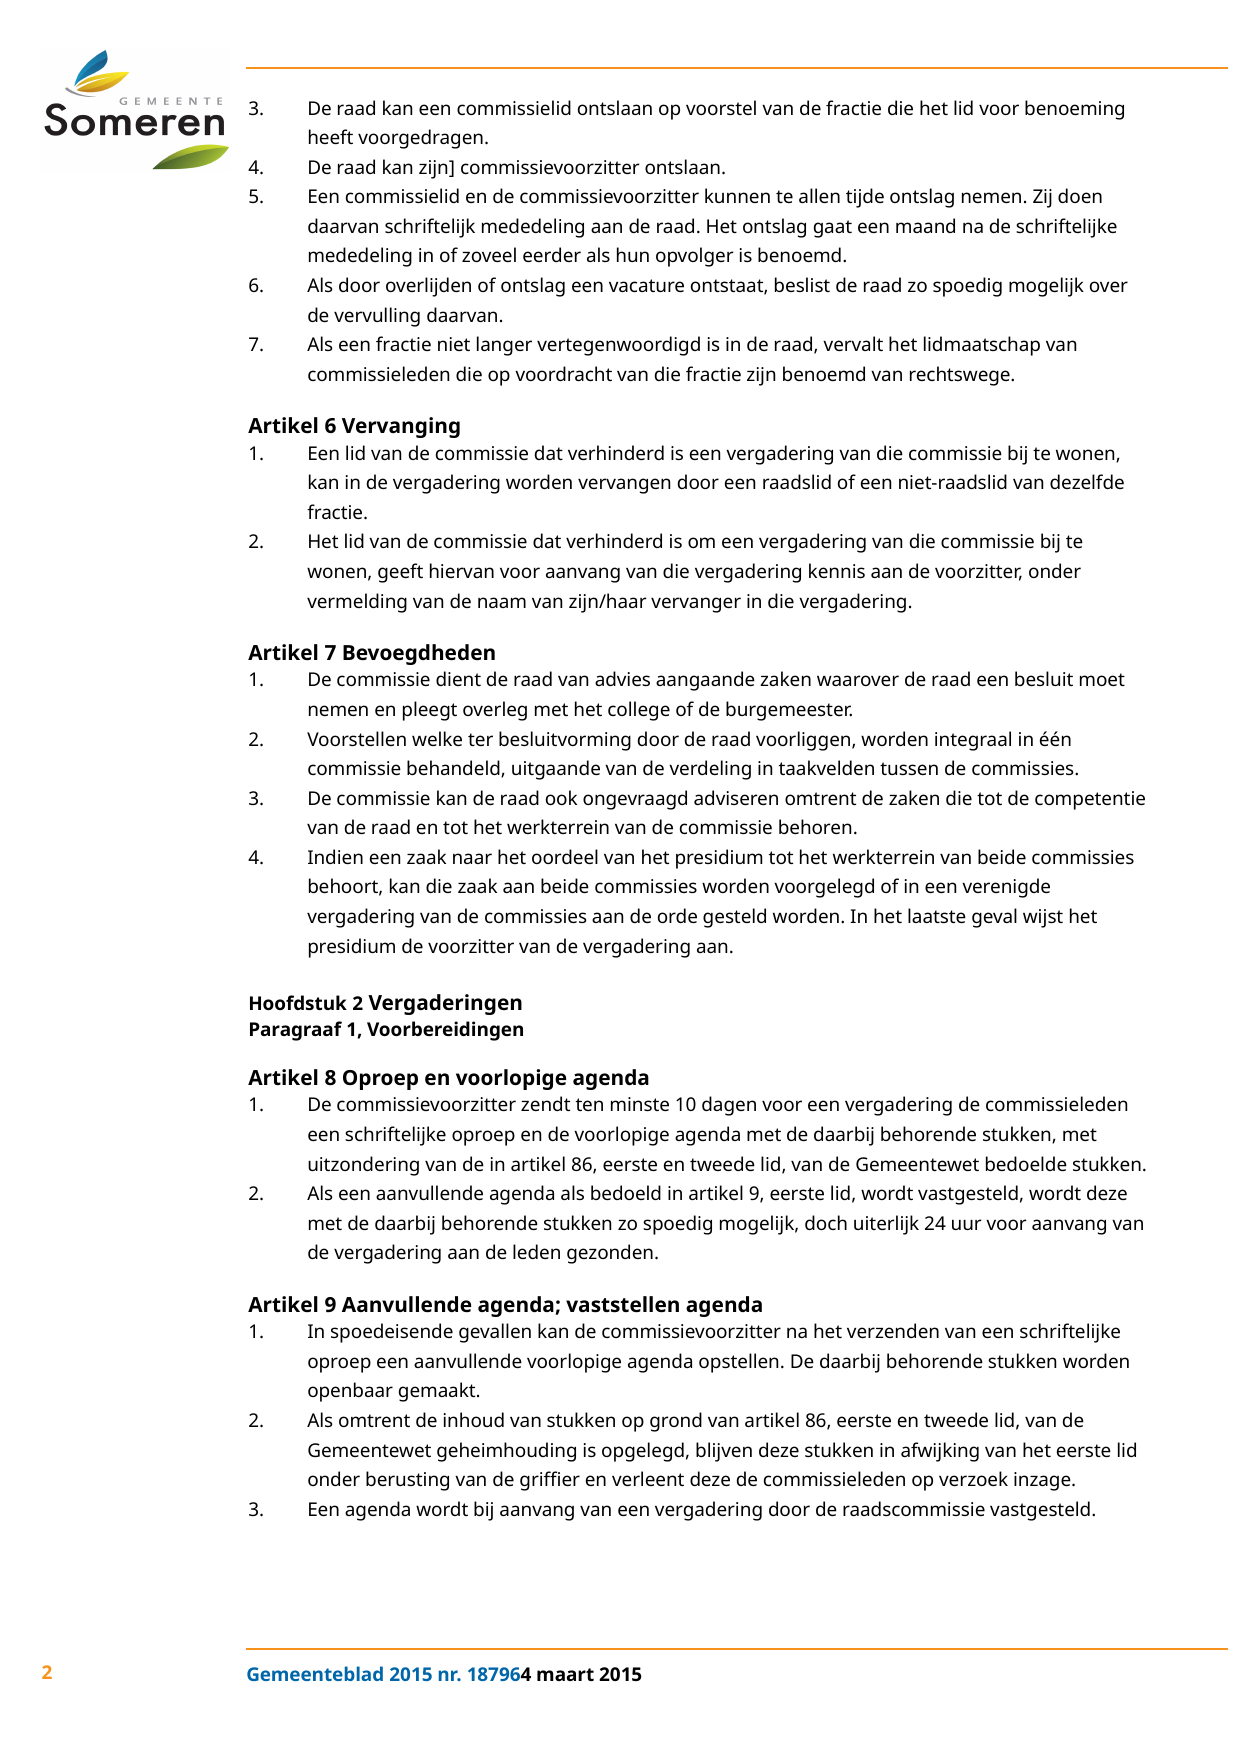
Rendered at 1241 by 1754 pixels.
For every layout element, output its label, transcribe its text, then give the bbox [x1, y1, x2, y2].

list Als een fractie niet langer vertegenwoordigd is in de raad, vervalt het lidmaatschap van commissieleden die op voordracht van die fractie zijn benoemd van rechtswege. [248, 331, 1152, 387]
list De raad kan een commissielid ontslaan op voorstel van de fractie die het lid voor benoeming heeft voorgedragen. [248, 95, 1152, 150]
text Paragraaf 1, Voorbereidingen [248, 1017, 1152, 1042]
text Artikel 9 Aanvullende agenda; vaststellen agenda [248, 1290, 1152, 1318]
list De raad kan zijn] commissievoorzitter ontslaan. [248, 154, 1152, 180]
list De commissievoorzitter zendt ten minste 10 dagen voor een vergadering de commissieleden een schriftelijke oproep en de voorlopige agenda met de daarbij behorende stukken, met uitzondering van de in artikel 86, eerste en tweede lid, van de Gemeentewet bedoelde stukken. [248, 1092, 1152, 1177]
list Als een aanvullende agenda als bedoeld in artikel 9, eerste lid, wordt vastgesteld, wordt deze met de daarbij behorende stukken zo spoedig mogelijk, doch uiterlijk 24 uur voor aanvang van de vergadering aan de leden gezonden. [248, 1180, 1152, 1265]
list In spoedeisende gevallen kan de commissievoorzitter na het verzenden van een schriftelijke oproep een aanvullende voorlopige agenda opstellen. De daarbij behorende stukken worden openbaar gemaakt. [248, 1318, 1152, 1403]
list De commissie dient de raad van advies aangaande zaken waarover de raad een besluit moet nemen en pleegt overleg met het college of de burgemeester. [248, 667, 1152, 722]
list Indien een zaak naar het oordeel van het presidium tot het werkterrein van beide commissies behoort, kan die zaak aan beide commissies worden voorgelegd of in een verenigde vergadering van de commissies aan de orde gesteld worden. In het laatste geval wijst het presidium de voorzitter van de vergadering aan. [248, 844, 1152, 959]
list Een agenda wordt bij aanvang van een vergadering door de raadscommissie vastgesteld. [248, 1496, 1152, 1522]
list Een lid van de commissie dat verhinderd is een vergadering van die commissie bij te wonen, kan in de vergadering worden vervangen door een raadslid of een niet-raadslid van dezelfde fractie. [248, 440, 1152, 525]
text Artikel 6 Vervanging [248, 411, 1152, 440]
list De commissie kan de raad ook ongevraagd adviseren omtrent de zaken die tot de competentie van de raad en tot het werkterrein van de commissie behoren. [248, 785, 1152, 840]
text Hoofdstuk 2 Vergaderingen [248, 988, 1152, 1017]
list Voorstellen welke ter besluitvorming door de raad voorliggen, worden integraal in één commissie behandeld, uitgaande van de verdeling in taakvelden tussen de commissies. [248, 726, 1152, 781]
list Als omtrent de inhoud van stukken op grond van artikel 86, eerste en tweede lid, van de Gemeentewet geheimhouding is opgelegd, blijven deze stukken in afwijking van het eerste lid onder berusting van de griffier en verleent deze de commissieleden op verzoek inzage. [248, 1407, 1152, 1492]
list Een commissielid en de commissievoorzitter kunnen te allen tijde ontslag nemen. Zij doen daarvan schriftelijk mededeling aan de raad. Het ontslag gaat een maand na de schriftelijke mededeling in of zoveel eerder als hun opvolger is benoemd. [248, 183, 1152, 268]
picture [41, 47, 231, 172]
list Als door overlijden of ontslag een vacature ontstaat, beslist de raad zo spoedig mogelijk over de vervulling daarvan. [248, 272, 1152, 328]
text Artikel 7 Bevoegdheden [248, 638, 1152, 667]
text Artikel 8 Oproep en voorlopige agenda [248, 1063, 1152, 1092]
list Het lid van de commissie dat verhinderd is om een vergadering van die commissie bij te wonen, geeft hiervan voor aanvang van die vergadering kennis aan de voorzitter, onder vermelding van de naam van zijn/haar vervanger in die vergadering. [248, 529, 1152, 613]
